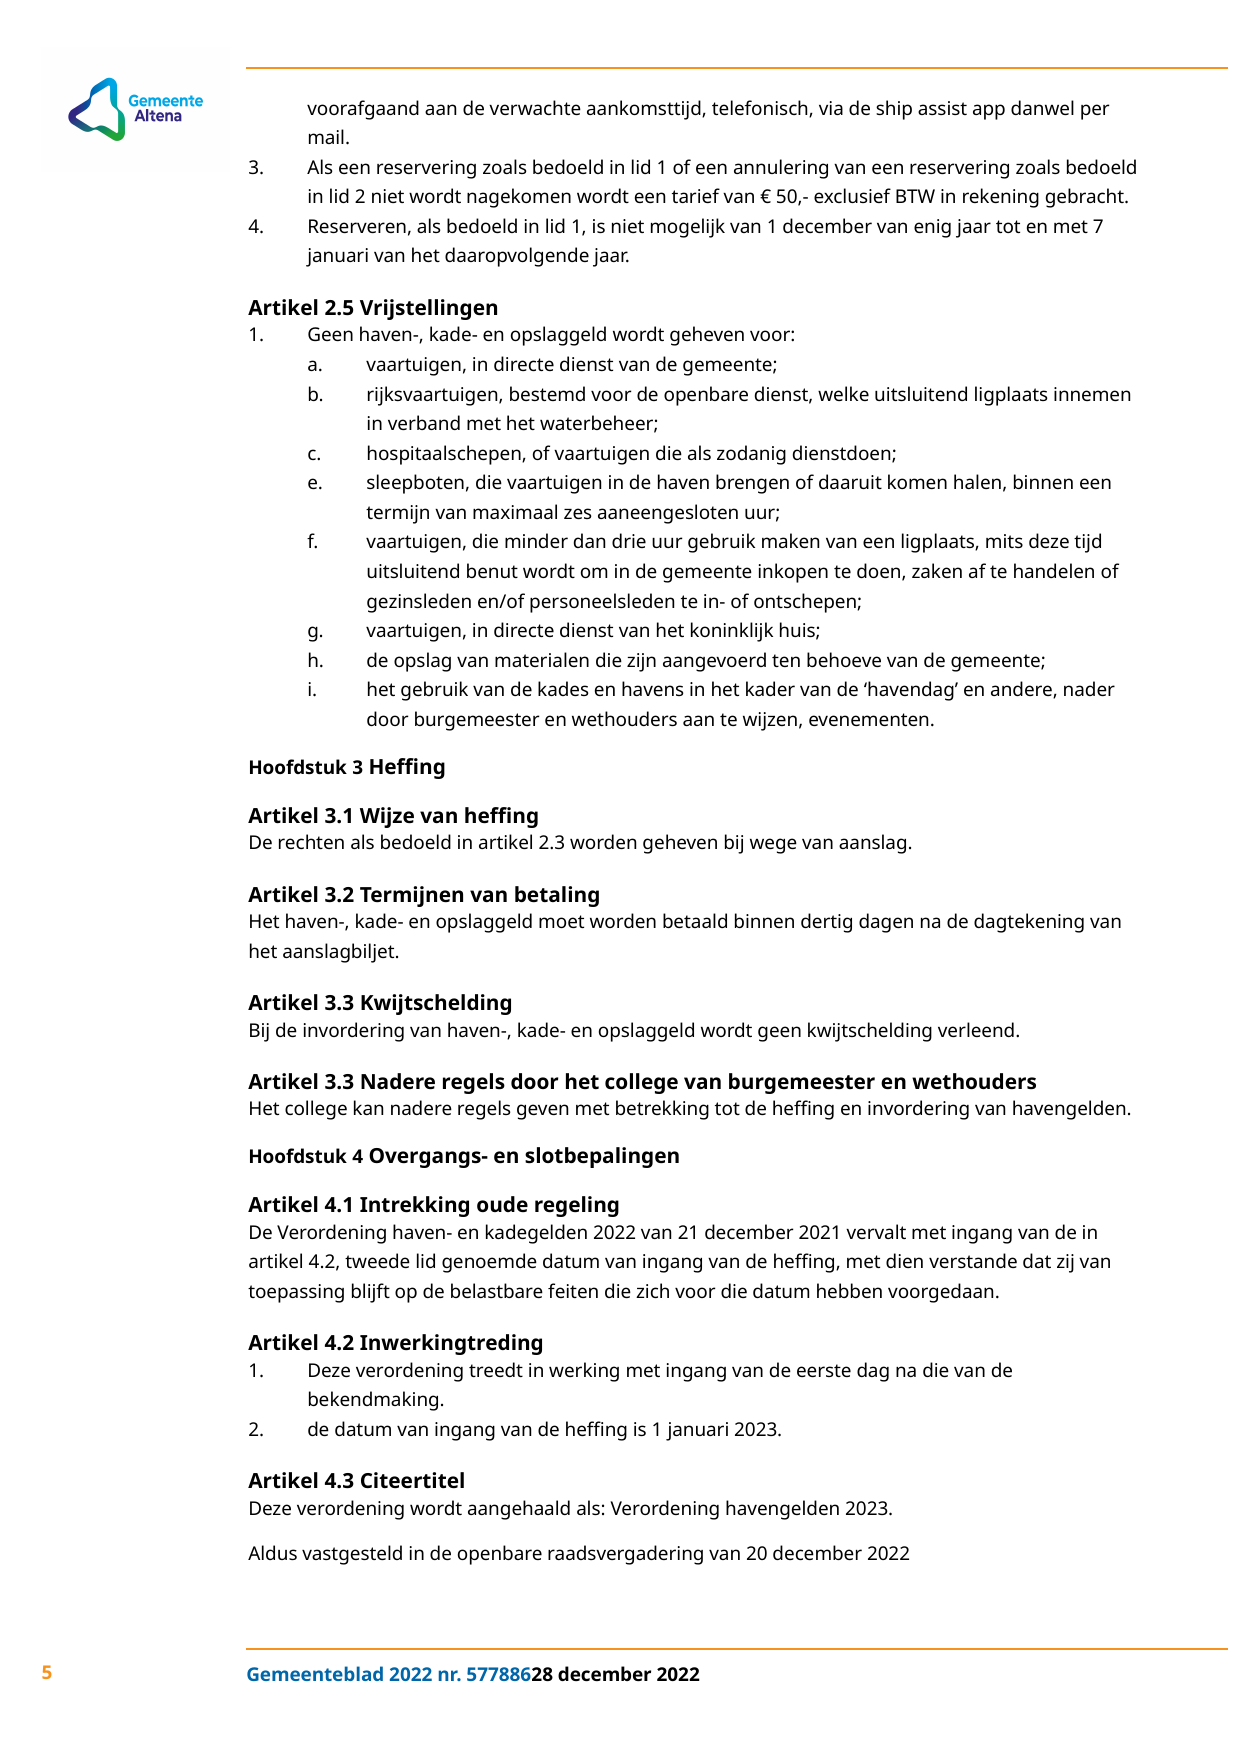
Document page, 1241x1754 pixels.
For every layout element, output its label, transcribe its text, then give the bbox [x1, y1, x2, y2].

text Artikel 3.3 Nadere regels door het college van burgemeester en wethouders [248, 1067, 1152, 1096]
text De rechten als bedoeld in artikel 2.3 worden geheven bij wege van aanslag. [248, 829, 1152, 855]
list rijksvaartuigen, bestemd voor de openbare dienst, welke uitsluitend ligplaats innemen in verband met het waterbeheer; [307, 381, 1152, 436]
list Reserveren, als bedoeld in lid 1, is niet mogelijk van 1 december van enig jaar tot en met 7 januari van het daaropvolgende jaar. [248, 213, 1152, 268]
list vaartuigen, in directe dienst van het koninklijk huis; [307, 617, 1152, 643]
text Artikel 3.2 Termijnen van betaling [248, 880, 1152, 908]
list sleepboten, die vaartuigen in de haven brengen of daaruit komen halen, binnen een termijn van maximaal zes aaneengesloten uur; [307, 469, 1152, 525]
text Hoofdstuk 4 Overgangs- en slotbepalingen [248, 1141, 1152, 1170]
list voorafgaand aan de verwachte aankomsttijd, telefonisch, via de ship assist app danwel per mail. [248, 95, 1152, 150]
list Als een reservering zoals bedoeld in lid 1 of een annulering van een reservering zoals bedoeld in lid 2 niet wordt nagekomen wordt een tarief van € 50,- exclusief BTW in rekening gebracht. [248, 154, 1152, 209]
text Artikel 4.1 Intrekking oude regeling [248, 1191, 1152, 1219]
text Artikel 4.3 Citeertitel [248, 1467, 1152, 1495]
text Deze verordening wordt aangehaald als: Verordening havengelden 2023. [248, 1495, 1152, 1521]
list vaartuigen, die minder dan drie uur gebruik maken van een ligplaats, mits deze tijd uitsluitend benut wordt om in de gemeente inkopen te doen, zaken af te handelen of gezinsleden en/of personeelsleden te in- of ontschepen; [307, 529, 1152, 613]
text Artikel 3.3 Kwijtschelding [248, 988, 1152, 1017]
list de opslag van materialen die zijn aangevoerd ten behoeve van de gemeente; [307, 647, 1152, 673]
list de datum van ingang van de heffing is 1 januari 2023. [248, 1416, 1152, 1442]
text Bij de invordering van haven-, kade- en opslaggeld wordt geen kwijtschelding verleend. [248, 1017, 1152, 1042]
text Hoofdstuk 3 Heffing [248, 752, 1152, 780]
text Het haven-, kade- en opslaggeld moet worden betaald binnen dertig dagen na de dagtekening van het aanslagbiljet. [248, 908, 1152, 964]
list vaartuigen, in directe dienst van de gemeente; [307, 351, 1152, 377]
list Deze verordening treedt in werking met ingang van de eerste dag na die van de bekendmaking. [248, 1357, 1152, 1412]
text Artikel 3.1 Wijze van heffing [248, 801, 1152, 829]
text Aldus vastgesteld in de openbare raadsvergadering van 20 december 2022 [248, 1541, 1152, 1566]
picture [41, 47, 231, 172]
text Artikel 4.2 Inwerkingtreding [248, 1328, 1152, 1357]
text Het college kan nadere regels geven met betrekking tot de heffing en invordering van havengelden. [248, 1096, 1152, 1121]
list hospitaalschepen, of vaartuigen die als zodanig dienstdoen; [307, 440, 1152, 466]
list het gebruik van de kades en havens in het kader van de ‘havendag’ en andere, nader door burgemeester en wethouders aan te wijzen, evenementen. [307, 677, 1152, 732]
list Geen haven-, kade- en opslaggeld wordt geheven voor: [248, 322, 1152, 347]
text De Verordening haven- en kadegelden 2022 van 21 december 2021 vervalt met ingang van de in artikel 4.2, tweede lid genoemde datum van ingang van de heffing, met dien verstande dat zij van toepassing blijft op de belastbare feiten die zich voor die datum hebben voorgedaan. [248, 1219, 1152, 1304]
text Artikel 2.5 Vrijstellingen [248, 293, 1152, 322]
